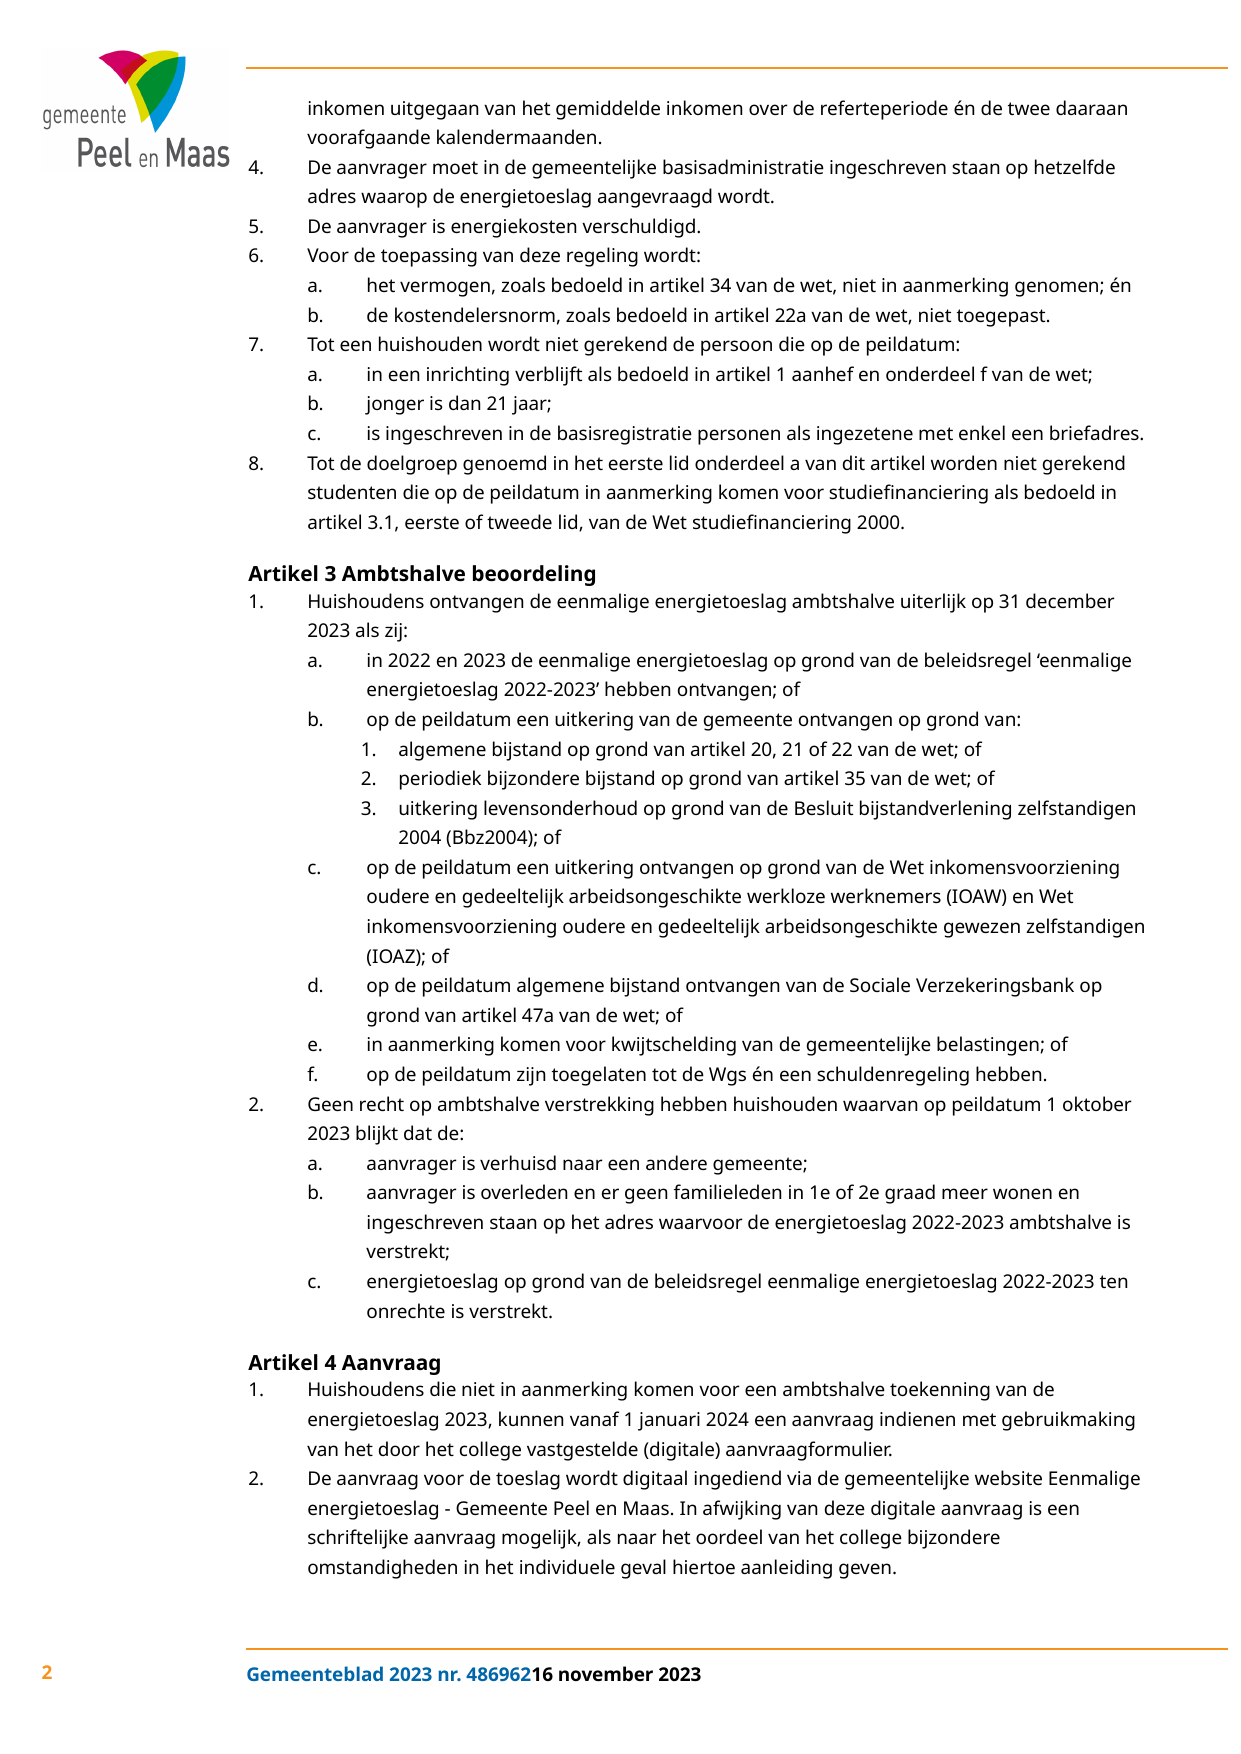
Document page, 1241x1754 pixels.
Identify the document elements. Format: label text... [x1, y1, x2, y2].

text Artikel 3 Ambtshalve beoordeling [248, 559, 1152, 588]
list aanvrager is verhuisd naar een andere gemeente; [307, 1150, 1152, 1176]
list in 2022 en 2023 de eenmalige energietoeslag op grond van de beleidsregel ‘eenmalige energietoeslag 2022-2023’ hebben ontvangen; of [307, 647, 1152, 702]
list inkomen uitgegaan van het gemiddelde inkomen over de referteperiode én de twee daaraan voorafgaande kalendermaanden. [248, 95, 1152, 150]
list in een inrichting verblijft als bedoeld in artikel 1 aanhef en onderdeel f van de wet; [307, 361, 1152, 387]
list Voor de toepassing van deze regeling wordt: [248, 243, 1152, 268]
list uitkering levensonderhoud op grond van de Besluit bijstandverlening zelfstandigen 2004 (Bbz2004); of [361, 795, 1152, 850]
list Tot een huishouden wordt niet gerekend de persoon die op de peildatum: [248, 331, 1152, 357]
text Artikel 4 Aanvraag [248, 1348, 1152, 1377]
list Huishoudens ontvangen de eenmalige energietoeslag ambtshalve uiterlijk op 31 december 2023 als zij: [248, 588, 1152, 643]
picture [41, 47, 231, 172]
list in aanmerking komen voor kwijtschelding van de gemeentelijke belastingen; of [307, 1032, 1152, 1057]
list is ingeschreven in de basisregistratie personen als ingezetene met enkel een briefadres. [307, 420, 1152, 446]
list De aanvraag voor de toeslag wordt digitaal ingediend via de gemeentelijke website Eenmalige energietoeslag - Gemeente Peel en Maas. In afwijking van deze digitale aanvraag is een schriftelijke aanvraag mogelijk, als naar het oordeel van het college bijzondere omstandigheden in het individuele geval hiertoe aanleiding geven. [248, 1465, 1152, 1580]
list de kostendelersnorm, zoals bedoeld in artikel 22a van de wet, niet toegepast. [307, 302, 1152, 328]
list periodiek bijzondere bijstand op grond van artikel 35 van de wet; of [361, 765, 1152, 791]
list op de peildatum een uitkering van de gemeente ontvangen op grond van: [307, 706, 1152, 732]
list op de peildatum algemene bijstand ontvangen van de Sociale Verzekeringsbank op grond van artikel 47a van de wet; of [307, 972, 1152, 1028]
list algemene bijstand op grond van artikel 20, 21 of 22 van de wet; of [361, 736, 1152, 761]
list het vermogen, zoals bedoeld in artikel 34 van de wet, niet in aanmerking genomen; én [307, 272, 1152, 298]
list energietoeslag op grond van de beleidsregel eenmalige energietoeslag 2022-2023 ten onrechte is verstrekt. [307, 1268, 1152, 1323]
list De aanvrager is energiekosten verschuldigd. [248, 213, 1152, 239]
list aanvrager is overleden en er geen familieleden in 1e of 2e graad meer wonen en ingeschreven staan op het adres waarvoor de energietoeslag 2022-2023 ambtshalve is verstrekt; [307, 1179, 1152, 1264]
list jonger is dan 21 jaar; [307, 391, 1152, 416]
list op de peildatum een uitkering ontvangen op grond van de Wet inkomensvoorziening oudere en gedeeltelijk arbeidsongeschikte werkloze werknemers (IOAW) en Wet inkomensvoorziening oudere en gedeeltelijk arbeidsongeschikte gewezen zelfstandigen (IOAZ); of [307, 854, 1152, 968]
list Tot de doelgroep genoemd in het eerste lid onderdeel a van dit artikel worden niet gerekend studenten die op de peildatum in aanmerking komen voor studiefinanciering als bedoeld in artikel 3.1, eerste of tweede lid, van de Wet studiefinanciering 2000. [248, 450, 1152, 535]
list De aanvrager moet in de gemeentelijke basisadministratie ingeschreven staan op hetzelfde adres waarop de energietoeslag aangevraagd wordt. [248, 154, 1152, 209]
list op de peildatum zijn toegelaten tot de Wgs én een schuldenregeling hebben. [307, 1061, 1152, 1087]
list Huishoudens die niet in aanmerking komen voor een ambtshalve toekenning van de energietoeslag 2023, kunnen vanaf 1 januari 2024 een aanvraag indienen met gebruikmaking van het door het college vastgestelde (digitale) aanvraagformulier. [248, 1377, 1152, 1462]
list Geen recht op ambtshalve verstrekking hebben huishouden waarvan op peildatum 1 oktober 2023 blijkt dat de: [248, 1091, 1152, 1146]
